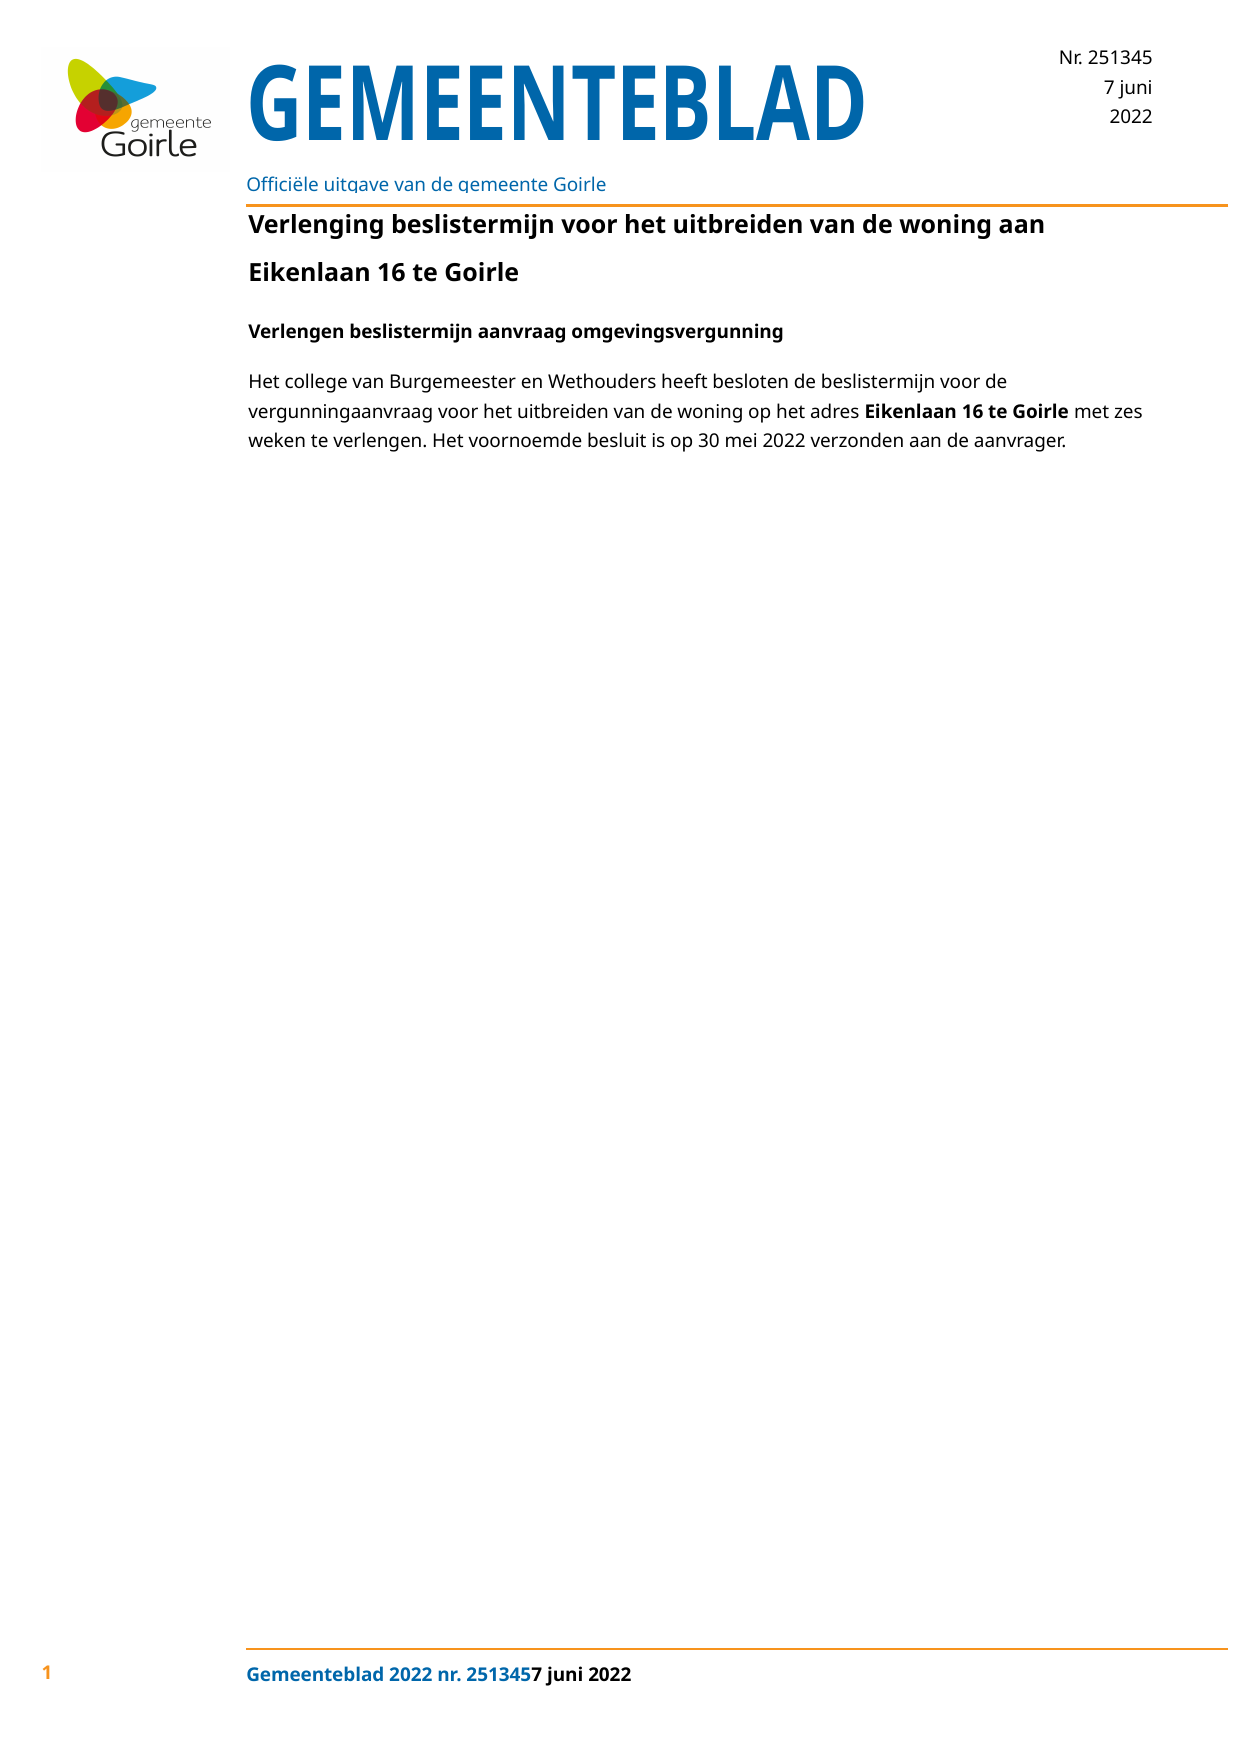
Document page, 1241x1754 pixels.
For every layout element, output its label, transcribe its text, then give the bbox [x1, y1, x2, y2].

text Verlenging beslistermijn voor het uitbreiden van de woning aan Eikenlaan 16 te Goirle [248, 207, 1152, 288]
picture [41, 47, 231, 172]
text Het college van Burgemeester en Wethouders heeft besloten de beslistermijn voor de vergunningaanvraag voor het uitbreiden van de woning op het adres Eikenlaan 16 te Goirle met zes weken te verlengen. Het voornoemde besluit is op 30 mei 2022 verzonden aan de aanvrager. [248, 368, 1152, 453]
text Verlengen beslistermijn aanvraag omgevingsvergunning [248, 318, 1152, 344]
